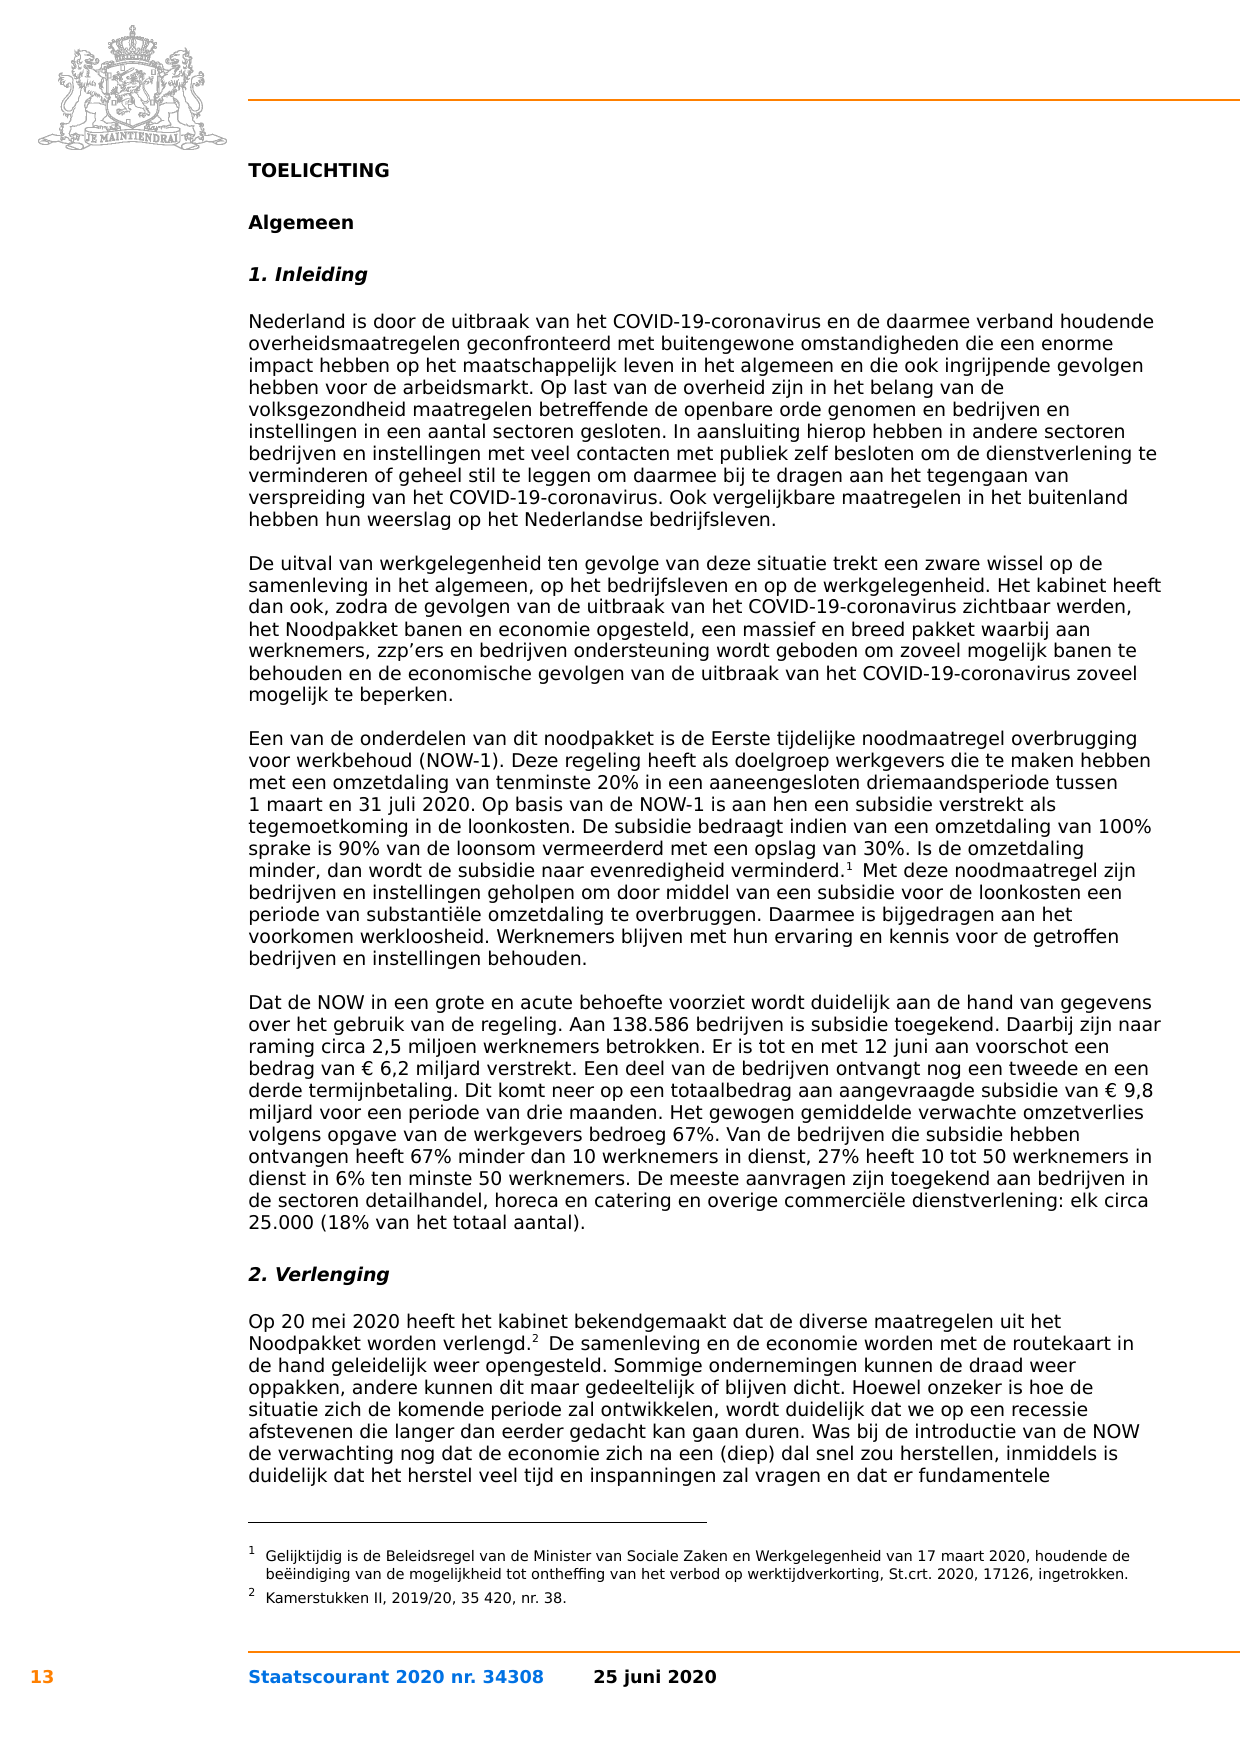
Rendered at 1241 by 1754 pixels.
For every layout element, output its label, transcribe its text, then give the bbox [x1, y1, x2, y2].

text Een van de onderdelen van dit noodpakket is de Eerste tijdelijke noodmaatregel overbrugging voor werkbehoud (NOW-1). Deze regeling heeft als doelgroep werkgevers die te maken hebben met een omzetdaling van tenminste 20% in een aaneengesloten driemaandsperiode tussen 1 maart en 31 juli 2020. Op basis van de NOW-1 is aan hen een subsidie verstrekt als tegemoetkoming in de loonkosten. De subsidie bedraagt indien van een omzetdaling van 100% sprake is 90% van de loonsom vermeerderd met een opslag van 30%. Is de omzetdaling minder, dan wordt de subsidie naar evenredigheid verminderd. Met deze noodmaatregel zijn bedrijven en instellingen geholpen om door middel van een subsidie voor de loonkosten een periode van substantiële omzetdaling te overbruggen. Daarmee is bijgedragen aan het voorkomen werkloosheid. Werknemers blijven met hun ervaring en kennis voor de getroffen bedrijven en instellingen behouden. [248, 728, 1163, 970]
subtitle Algemeen [248, 212, 1163, 234]
picture [38, 25, 227, 150]
text Op 20 mei 2020 heeft het kabinet bekendgemaakt dat de diverse maatregelen uit het Noodpakket worden verlengd. De samenleving en de economie worden met de routekaart in de hand geleidelijk weer opengesteld. Sommige ondernemingen kunnen de draad weer oppakken, andere kunnen dit maar gedeeltelijk of blijven dicht. Hoewel onzeker is hoe de situatie zich de komende periode zal ontwikkelen, wordt duidelijk dat we op een recessie afstevenen die langer dan eerder gedacht kan gaan duren. Was bij de introductie van de NOW de verwachting nog dat de economie zich na een (diep) dal snel zou herstellen, inmiddels is duidelijk dat het herstel veel tijd en inspanningen zal vragen en dat er fundamentele [248, 1311, 1163, 1486]
text Kamerstukken II, 2019/20, 35 420, nr. 38. [248, 1586, 1163, 1608]
text De uitval van werkgelegenheid ten gevolge van deze situatie trekt een zware wissel op de samenleving in het algemeen, op het bedrijfsleven en op de werkgelegenheid. Het kabinet heeft dan ook, zodra de gevolgen van de uitbraak van het COVID-19-coronavirus zichtbaar werden, het Noodpakket banen en economie opgesteld, een massief en breed pakket waarbij aan werknemers, zzp’ers en bedrijven ondersteuning wordt geboden om zoveel mogelijk banen te behouden en de economische gevolgen van de uitbraak van het COVID-19-coronavirus zoveel mogelijk te beperken. [248, 552, 1163, 706]
text Dat de NOW in een grote en acute behoefte voorziet wordt duidelijk aan de hand van gegevens over het gebruik van de regeling. Aan 138.586 bedrijven is subsidie toegekend. Daarbij zijn naar raming circa 2,5 miljoen werknemers betrokken. Er is tot en met 12 juni aan voorschot een bedrag van € 6,2 miljard verstrekt. Een deel van de bedrijven ontvangt nog een tweede en een derde termijnbetaling. Dit komt neer op een totaalbedrag aan aangevraagde subsidie van € 9,8 miljard voor een periode van drie maanden. Het gewogen gemiddelde verwachte omzetverlies volgens opgave van de werkgevers bedroeg 67%. Van de bedrijven die subsidie hebben ontvangen heeft 67% minder dan 10 werknemers in dienst, 27% heeft 10 tot 50 werknemers in dienst in 6% ten minste 50 werknemers. De meeste aanvragen zijn toegekend aan bedrijven in de sectoren detailhandel, horeca en catering en overige commerciële dienstverlening: elk circa 25.000 (18% van het totaal aantal). [248, 992, 1163, 1234]
text Nederland is door de uitbraak van het COVID-19-coronavirus en de daarmee verband houdende overheidsmaatregelen geconfronteerd met buitengewone omstandigheden die een enorme impact hebben op het maatschappelijk leven in het algemeen en die ook ingrijpende gevolgen hebben voor de arbeidsmarkt. Op last van de overheid zijn in het belang van de volksgezondheid maatregelen betreffende de openbare orde genomen en bedrijven en instellingen in een aantal sectoren gesloten. In aansluiting hierop hebben in andere sectoren bedrijven en instellingen met veel contacten met publiek zelf besloten om de dienstverlening te verminderen of geheel stil te leggen om daarmee bij te dragen aan het tegengaan van verspreiding van het COVID-19-coronavirus. Ook vergelijkbare maatregelen in het buitenland hebben hun weerslag op het Nederlandse bedrijfsleven. [248, 311, 1163, 531]
subtitle 1. Inleiding [248, 264, 1163, 286]
text Gelijktijdig is de Beleidsregel van de Minister van Sociale Zaken en Werkgelegenheid van 17 maart 2020, houdende de beëindiging van de mogelijkheid tot ontheffing van het verbod op werktijdverkorting, St.crt. 2020, 17126, ingetrokken. [248, 1544, 1163, 1583]
subtitle TOELICHTING [248, 160, 1163, 182]
subtitle 2. Verlenging [248, 1264, 1163, 1286]
